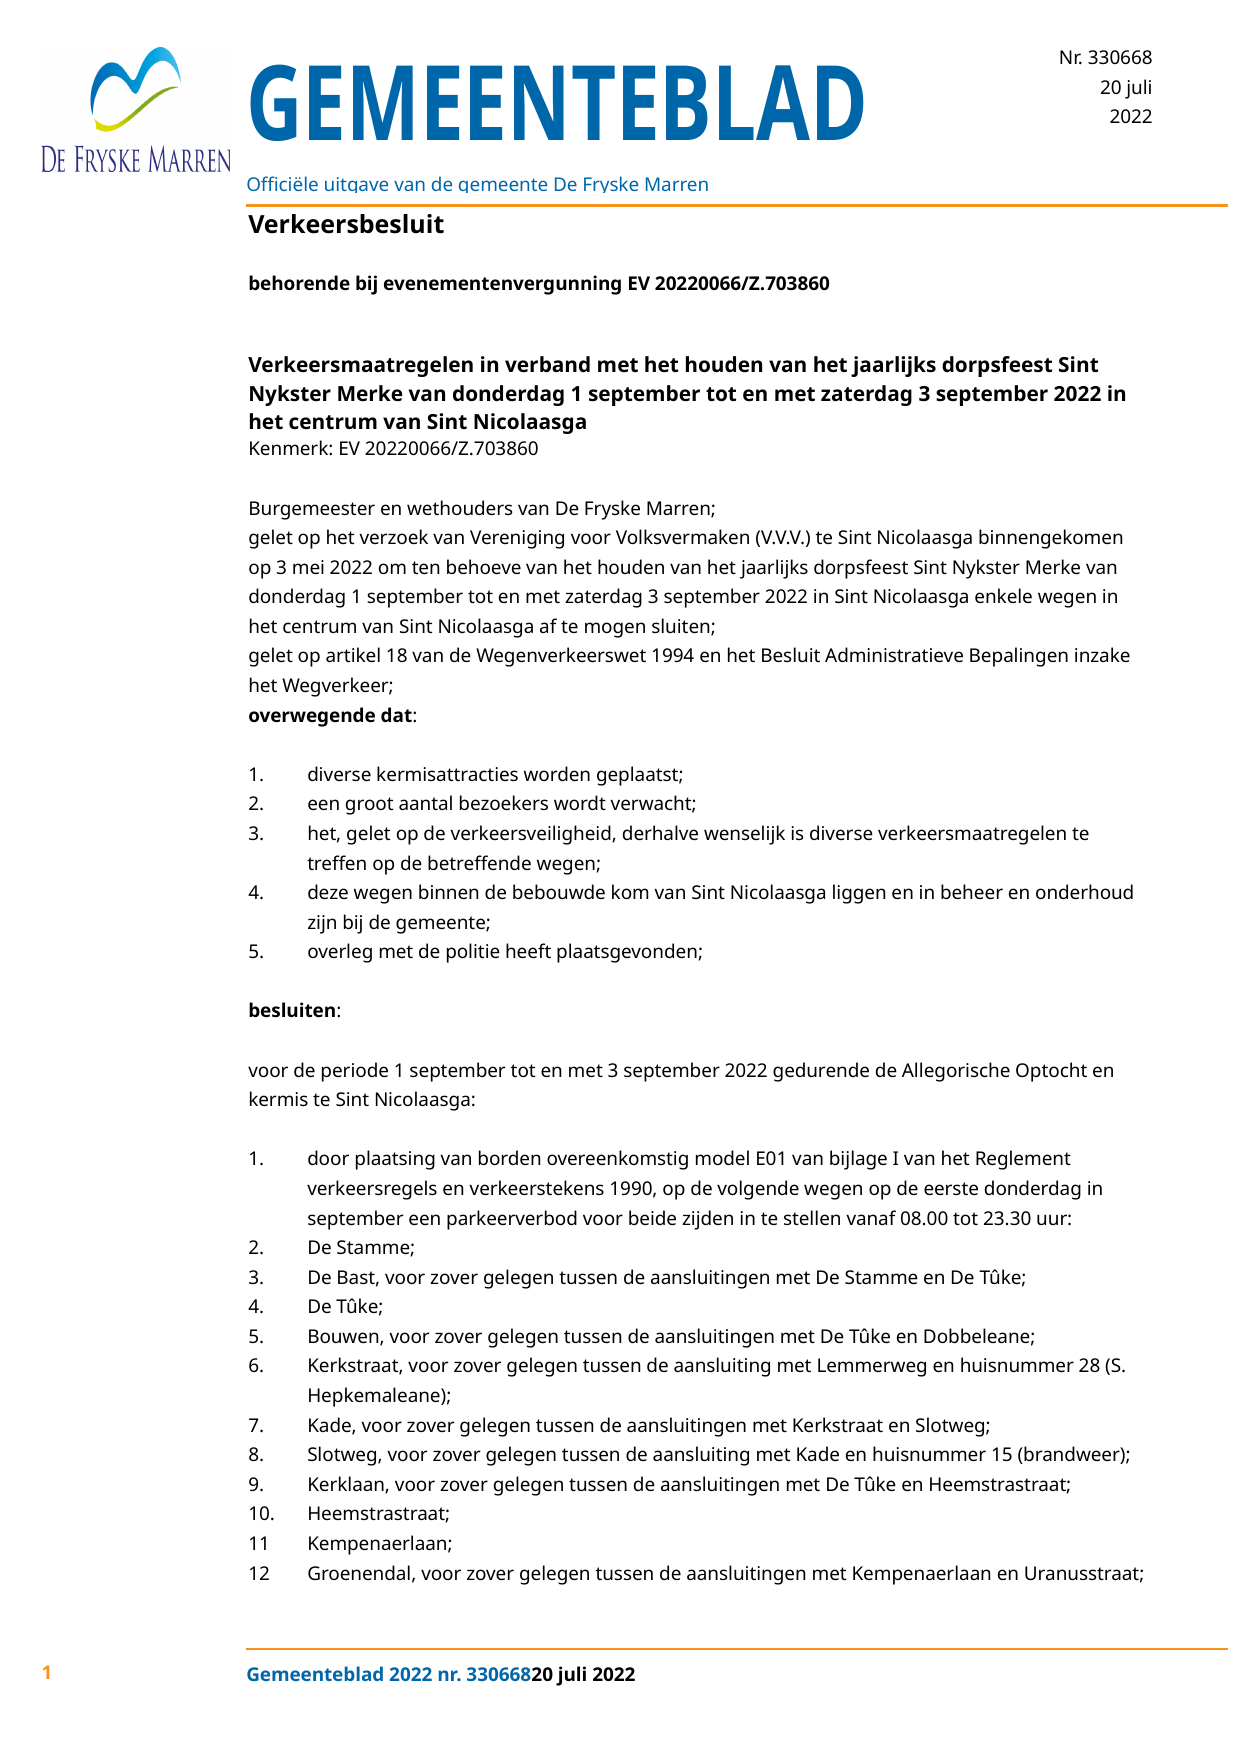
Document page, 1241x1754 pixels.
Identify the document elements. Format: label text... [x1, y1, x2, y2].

list Kerklaan, voor zover gelegen tussen de aansluitingen met De Tûke en Heemstrastraat; [248, 1471, 1152, 1497]
picture [41, 47, 231, 172]
list een groot aantal bezoekers wordt verwacht; [248, 791, 1152, 816]
list Groenendal, voor zover gelegen tussen de aansluitingen met Kempenaerlaan en Uranusstraat; [248, 1560, 1152, 1586]
list De Stamme; [248, 1234, 1152, 1260]
list De Tûke; [248, 1293, 1152, 1319]
list het, gelet op de verkeersveiligheid, derhalve wenselijk is diverse verkeersmaatregelen te treffen op de betreffende wegen; [248, 820, 1152, 876]
list Kempenaerlaan; [248, 1530, 1152, 1556]
text Verkeersmaatregelen in verband met het houden van het jaarlijks dorpsfeest Sint Nykster Merke van donderdag 1 september tot en met zaterdag 3 september 2022 in het centrum van Sint Nicolaasga [248, 350, 1152, 436]
text Kenmerk: EV 20220066/Z.703860 [248, 436, 1152, 461]
text Burgemeester en wethouders van De Fryske Marren; [248, 495, 1152, 521]
text gelet op artikel 18 van de Wegenverkeerswet 1994 en het Besluit Administratieve Bepalingen inzake het Wegverkeer; [248, 643, 1152, 698]
list diverse kermisattracties worden geplaatst; [248, 761, 1152, 787]
text behorende bij evenementenvergunning EV 20220066/Z.703860 [248, 270, 1152, 296]
list Slotweg, voor zover gelegen tussen de aansluiting met Kade en huisnummer 15 (brandweer); [248, 1441, 1152, 1467]
list deze wegen binnen de bebouwde kom van Sint Nicolaasga liggen en in beheer en onderhoud zijn bij de gemeente; [248, 879, 1152, 935]
list Kade, voor zover gelegen tussen de aansluitingen met Kerkstraat en Slotweg; [248, 1412, 1152, 1438]
list Bouwen, voor zover gelegen tussen de aansluitingen met De Tûke en Dobbeleane; [248, 1323, 1152, 1349]
list overleg met de politie heeft plaatsgevonden; [248, 938, 1152, 964]
text gelet op het verzoek van Vereniging voor Volksvermaken (V.V.V.) te Sint Nicolaasga binnengekomen op 3 mei 2022 om ten behoeve van het houden van het jaarlijks dorpsfeest Sint Nykster Merke van donderdag 1 september tot en met zaterdag 3 september 2022 in Sint Nicolaasga enkele wegen in het centrum van Sint Nicolaasga af te mogen sluiten; [248, 524, 1152, 639]
list Kerkstraat, voor zover gelegen tussen de aansluiting met Lemmerweg en huisnummer 28 (S. Hepkemaleane); [248, 1353, 1152, 1408]
list De Bast, voor zover gelegen tussen de aansluitingen met De Stamme en De Tûke; [248, 1264, 1152, 1290]
text overwegende dat: [248, 702, 1152, 728]
text Verkeersbesluit [248, 207, 1152, 241]
list Heemstrastraat; [248, 1501, 1152, 1526]
list door plaatsing van borden overeenkomstig model E01 van bijlage I van het Reglement verkeersregels en verkeerstekens 1990, op de volgende wegen op de eerste donderdag in september een parkeerverbod voor beide zijden in te stellen vanaf 08.00 tot 23.30 uur: [248, 1146, 1152, 1231]
text voor de periode 1 september tot en met 3 september 2022 gedurende de Allegorische Optocht en kermis te Sint Nicolaasga: [248, 1057, 1152, 1112]
text besluiten: [248, 998, 1152, 1023]
